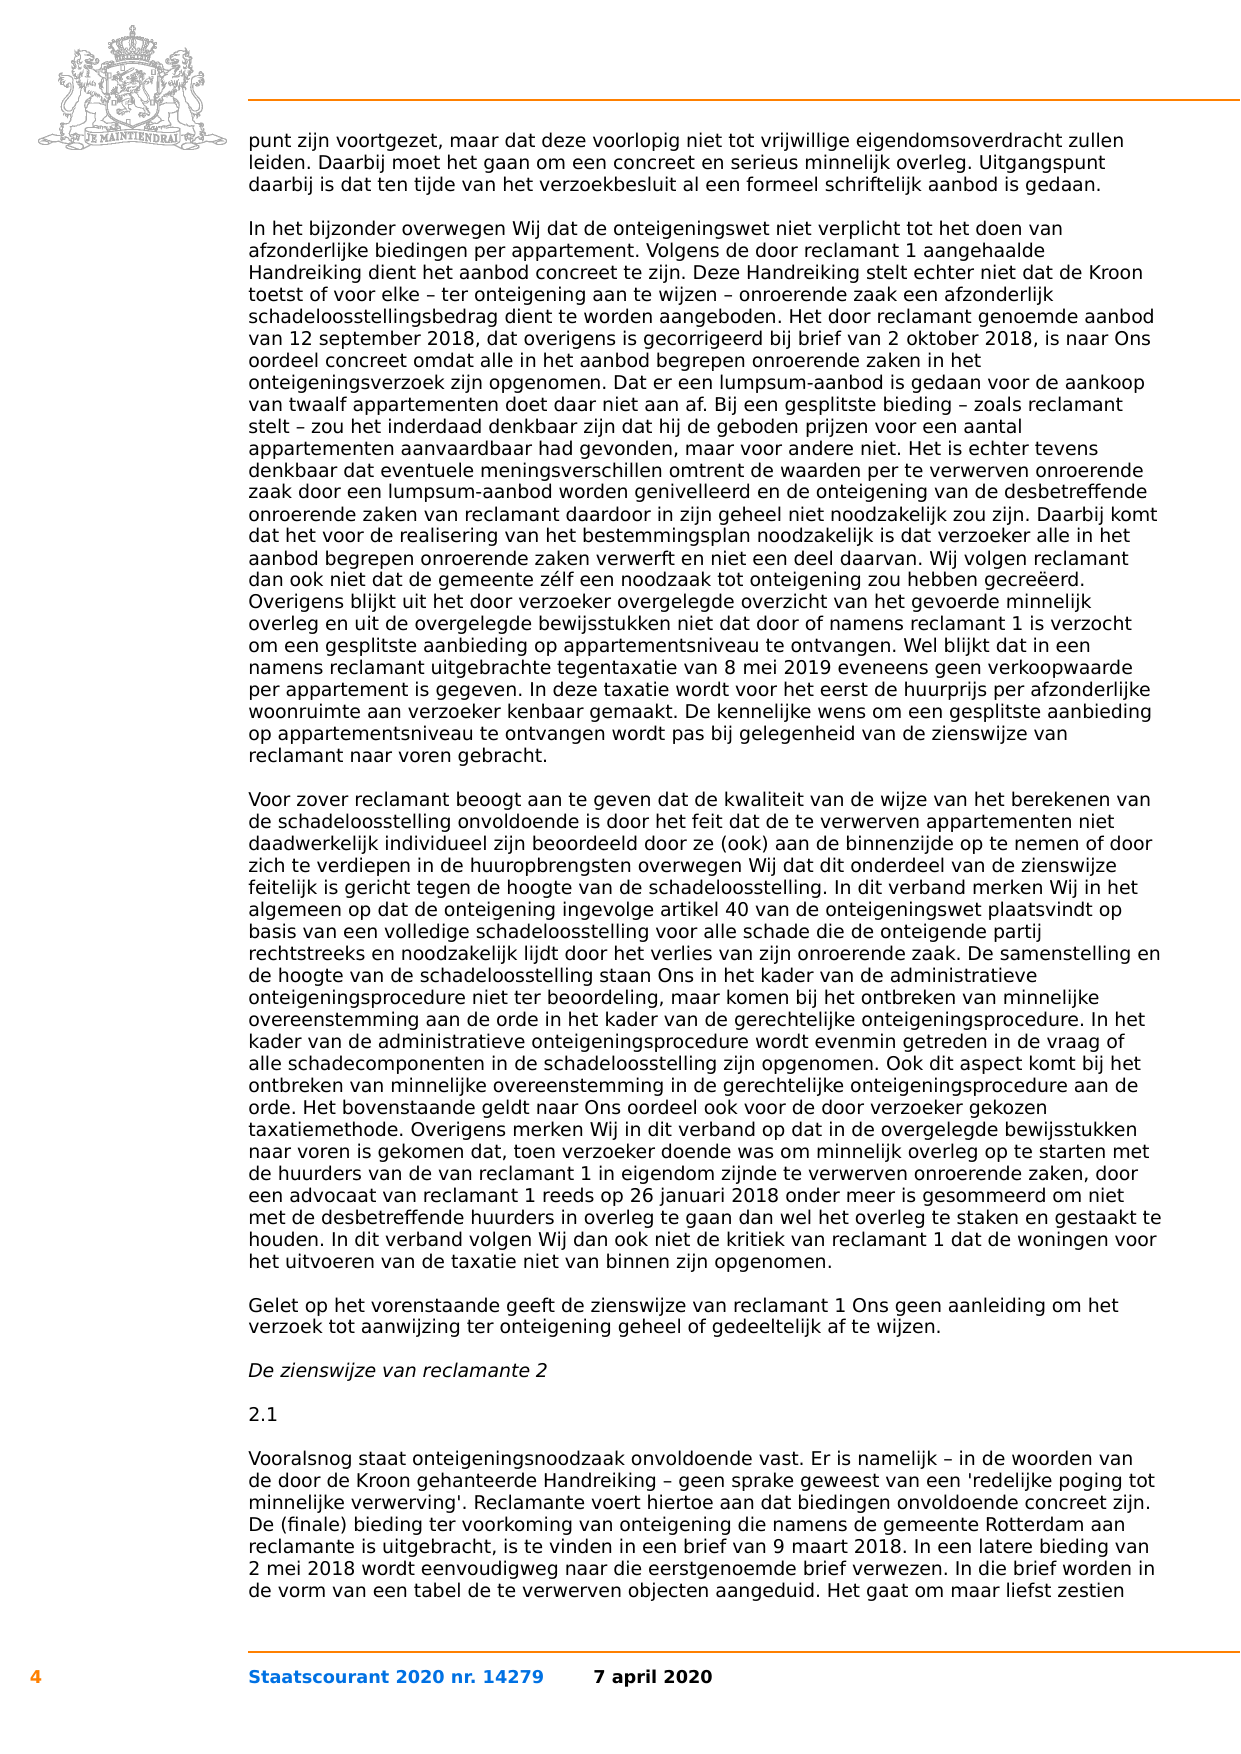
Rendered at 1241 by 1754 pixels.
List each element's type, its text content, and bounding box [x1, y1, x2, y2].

text Gelet op het vorenstaande geeft de zienswijze van reclamant 1 Ons geen aanleiding om het verzoek tot aanwijzing ter onteigening geheel of gedeeltelijk af te wijzen. [248, 1294, 1163, 1338]
text Vooralsnog staat onteigeningsnoodzaak onvoldoende vast. Er is namelijk – in de woorden van de door de Kroon gehanteerde Handreiking – geen sprake geweest van een 'redelijke poging tot minnelijke verwerving'. Reclamante voert hiertoe aan dat biedingen onvoldoende concreet zijn. De (finale) bieding ter voorkoming van onteigening die namens de gemeente Rotterdam aan reclamante is uitgebracht, is te vinden in een brief van 9 maart 2018. In een latere bieding van 2 mei 2018 wordt eenvoudigweg naar die eerstgenoemde brief verwezen. In die brief worden in de vorm van een tabel de te verwerven objecten aangeduid. Het gaat om maar liefst zestien [248, 1448, 1163, 1602]
subtitle De zienswijze van reclamante 2 [248, 1360, 1163, 1382]
text Voor zover reclamant beoogt aan te geven dat de kwaliteit van de wijze van het berekenen van de schadeloosstelling onvoldoende is door het feit dat de te verwerven appartementen niet daadwerkelijk individueel zijn beoordeeld door ze (ook) aan de binnenzijde op te nemen of door zich te verdiepen in de huuropbrengsten overwegen Wij dat dit onderdeel van de zienswijze feitelijk is gericht tegen de hoogte van de schadeloosstelling. In dit verband merken Wij in het algemeen op dat de onteigening ingevolge artikel 40 van de onteigeningswet plaatsvindt op basis van een volledige schadeloosstelling voor alle schade die de onteigende partij rechtstreeks en noodzakelijk lijdt door het verlies van zijn onroerende zaak. De samenstelling en de hoogte van de schadeloosstelling staan Ons in het kader van de administratieve onteigeningsprocedure niet ter beoordeling, maar komen bij het ontbreken van minnelijke overeenstemming aan de orde in het kader van de gerechtelijke onteigeningsprocedure. In het kader van de administratieve onteigeningsprocedure wordt evenmin getreden in de vraag of alle schadecomponenten in de schadeloosstelling zijn opgenomen. Ook dit aspect komt bij het ontbreken van minnelijke overeenstemming in de gerechtelijke onteigeningsprocedure aan de orde. Het bovenstaande geldt naar Ons oordeel ook voor de door verzoeker gekozen taxatiemethode. Overigens merken Wij in dit verband op dat in de overgelegde bewijsstukken naar voren is gekomen dat, toen verzoeker doende was om minnelijk overleg op te starten met de huurders van de van reclamant 1 in eigendom zijnde te verwerven onroerende zaken, door een advocaat van reclamant 1 reeds op 26 januari 2018 onder meer is gesommeerd om niet met de desbetreffende huurders in overleg te gaan dan wel het overleg te staken en gestaakt te houden. In dit verband volgen Wij dan ook niet de kritiek van reclamant 1 dat de woningen voor het uitvoeren van de taxatie niet van binnen zijn opgenomen. [248, 789, 1163, 1273]
text In het bijzonder overwegen Wij dat de onteigeningswet niet verplicht tot het doen van afzonderlijke biedingen per appartement. Volgens de door reclamant 1 aangehaalde Handreiking dient het aanbod concreet te zijn. Deze Handreiking stelt echter niet dat de Kroon toetst of voor elke – ter onteigening aan te wijzen – onroerende zaak een afzonderlijk schadeloosstellingsbedrag dient te worden aangeboden. Het door reclamant genoemde aanbod van 12 september 2018, dat overigens is gecorrigeerd bij brief van 2 oktober 2018, is naar Ons oordeel concreet omdat alle in het aanbod begrepen onroerende zaken in het onteigeningsverzoek zijn opgenomen. Dat er een lumpsum-aanbod is gedaan voor de aankoop van twaalf appartementen doet daar niet aan af. Bij een gesplitste bieding – zoals reclamant stelt – zou het inderdaad denkbaar zijn dat hij de geboden prijzen voor een aantal appartementen aanvaardbaar had gevonden, maar voor andere niet. Het is echter tevens denkbaar dat eventuele meningsverschillen omtrent de waarden per te verwerven onroerende zaak door een lumpsum-aanbod worden genivelleerd en de onteigening van de desbetreffende onroerende zaken van reclamant daardoor in zijn geheel niet noodzakelijk zou zijn. Daarbij komt dat het voor de realisering van het bestemmingsplan noodzakelijk is dat verzoeker alle in het aanbod begrepen onroerende zaken verwerft en niet een deel daarvan. Wij volgen reclamant dan ook niet dat de gemeente zélf een noodzaak tot onteigening zou hebben gecreëerd. Overigens blijkt uit het door verzoeker overgelegde overzicht van het gevoerde minnelijk overleg en uit de overgelegde bewijsstukken niet dat door of namens reclamant 1 is verzocht om een gesplitste aanbieding op appartementsniveau te ontvangen. Wel blijkt dat in een namens reclamant uitgebrachte tegentaxatie van 8 mei 2019 eveneens geen verkoopwaarde per appartement is gegeven. In deze taxatie wordt voor het eerst de huurprijs per afzonderlijke woonruimte aan verzoeker kenbaar gemaakt. De kennelijke wens om een gesplitste aanbieding op appartementsniveau te ontvangen wordt pas bij gelegenheid van de zienswijze van reclamant naar voren gebracht. [248, 218, 1163, 767]
text punt zijn voortgezet, maar dat deze voorlopig niet tot vrijwillige eigendomsoverdracht zullen leiden. Daarbij moet het gaan om een concreet en serieus minnelijk overleg. Uitgangspunt daarbij is dat ten tijde van het verzoekbesluit al een formeel schriftelijk aanbod is gedaan. [248, 130, 1163, 196]
text 2.1 [248, 1404, 1163, 1426]
picture [38, 25, 227, 150]
